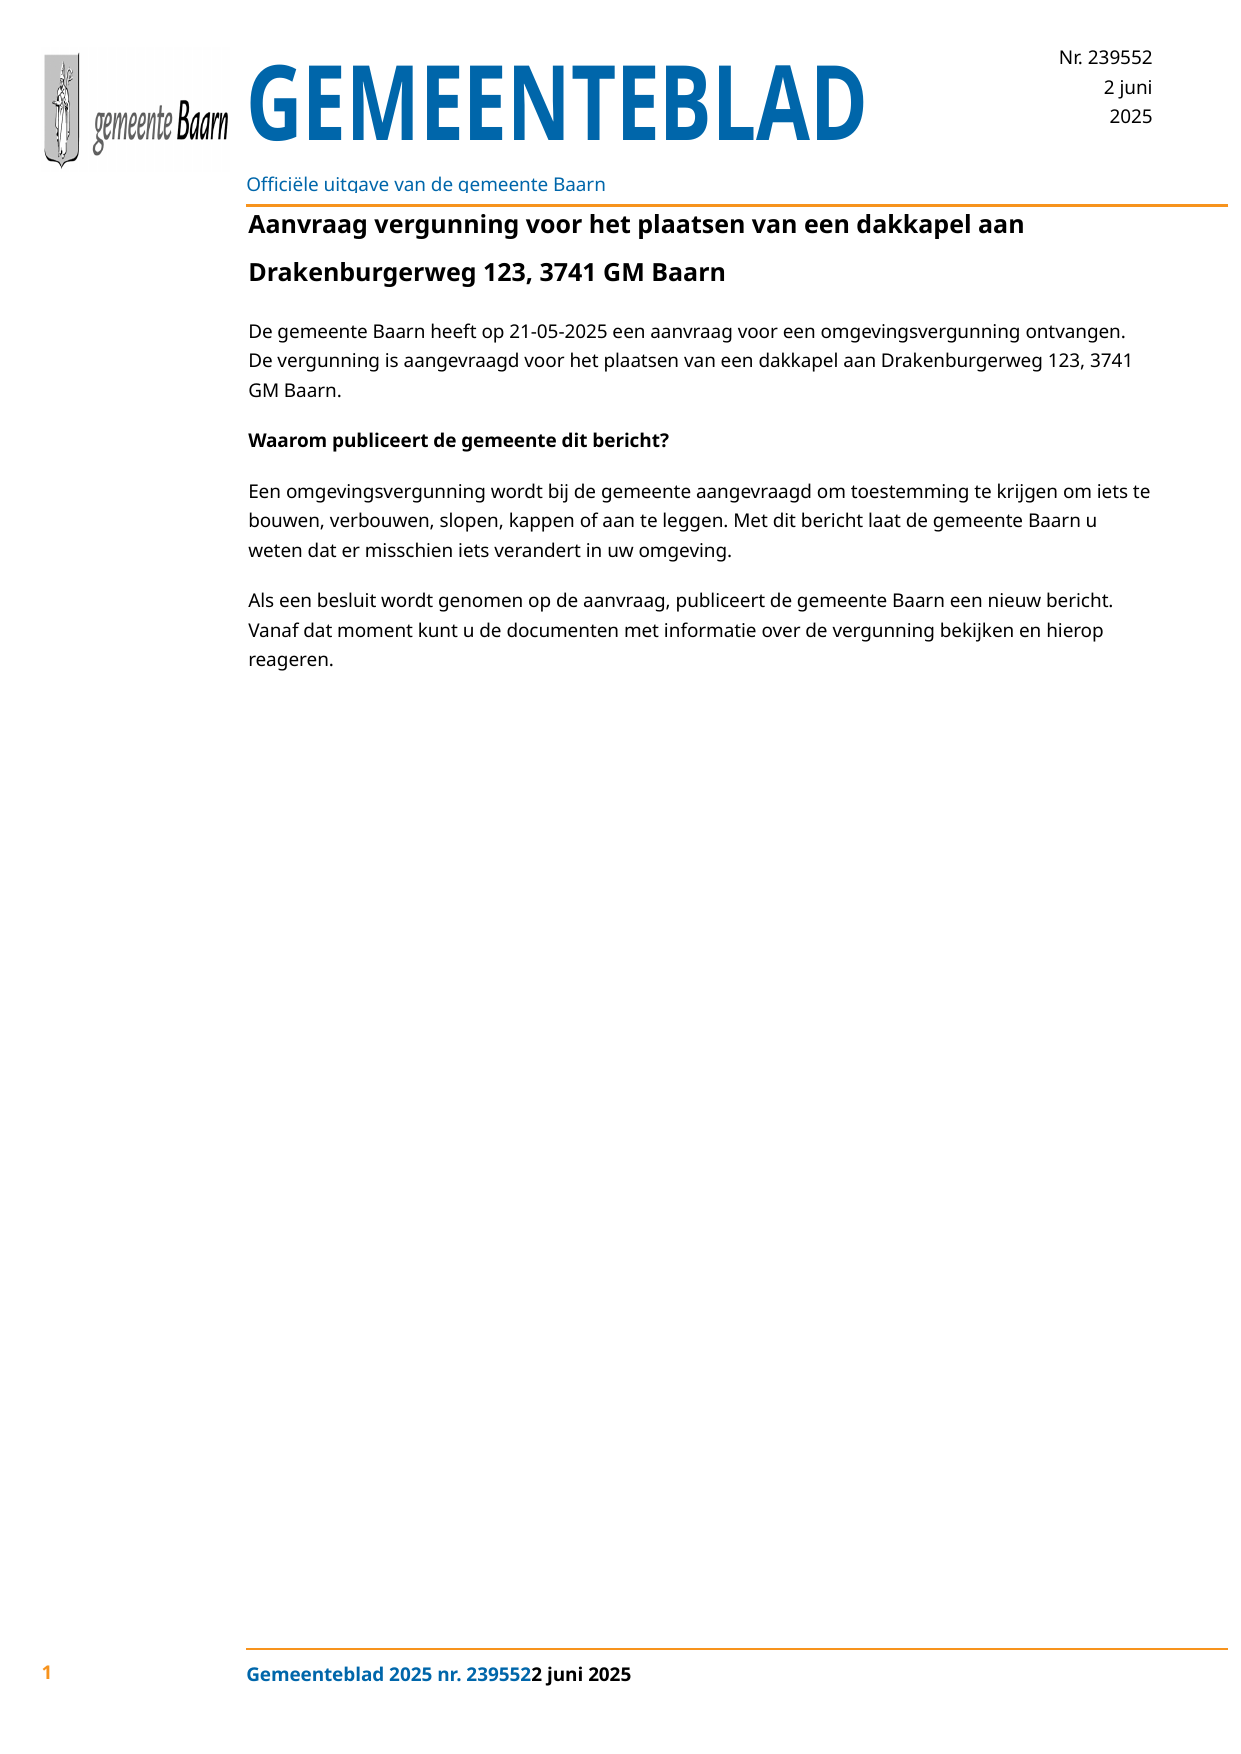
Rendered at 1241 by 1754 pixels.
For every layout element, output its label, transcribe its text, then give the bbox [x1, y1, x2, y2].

text Aanvraag vergunning voor het plaatsen van een dakkapel aan Drakenburgerweg 123, 3741 GM Baarn [248, 207, 1152, 288]
text Waarom publiceert de gemeente dit bericht? [248, 427, 1152, 453]
picture [41, 47, 231, 172]
text De gemeente Baarn heeft op 21-05-2025 een aanvraag voor een omgevingsvergunning ontvangen. De vergunning is aangevraagd voor het plaatsen van een dakkapel aan Drakenburgerweg 123, 3741 GM Baarn. [248, 318, 1152, 403]
text Een omgevingsvergunning wordt bij de gemeente aangevraagd om toestemming te krijgen om iets te bouwen, verbouwen, slopen, kappen of aan te leggen. Met dit bericht laat de gemeente Baarn u weten dat er misschien iets verandert in uw omgeving. [248, 478, 1152, 563]
text Als een besluit wordt genomen op de aanvraag, publiceert de gemeente Baarn een nieuw bericht. Vanaf dat moment kunt u de documenten met informatie over de vergunning bekijken en hierop reageren. [248, 587, 1152, 672]
